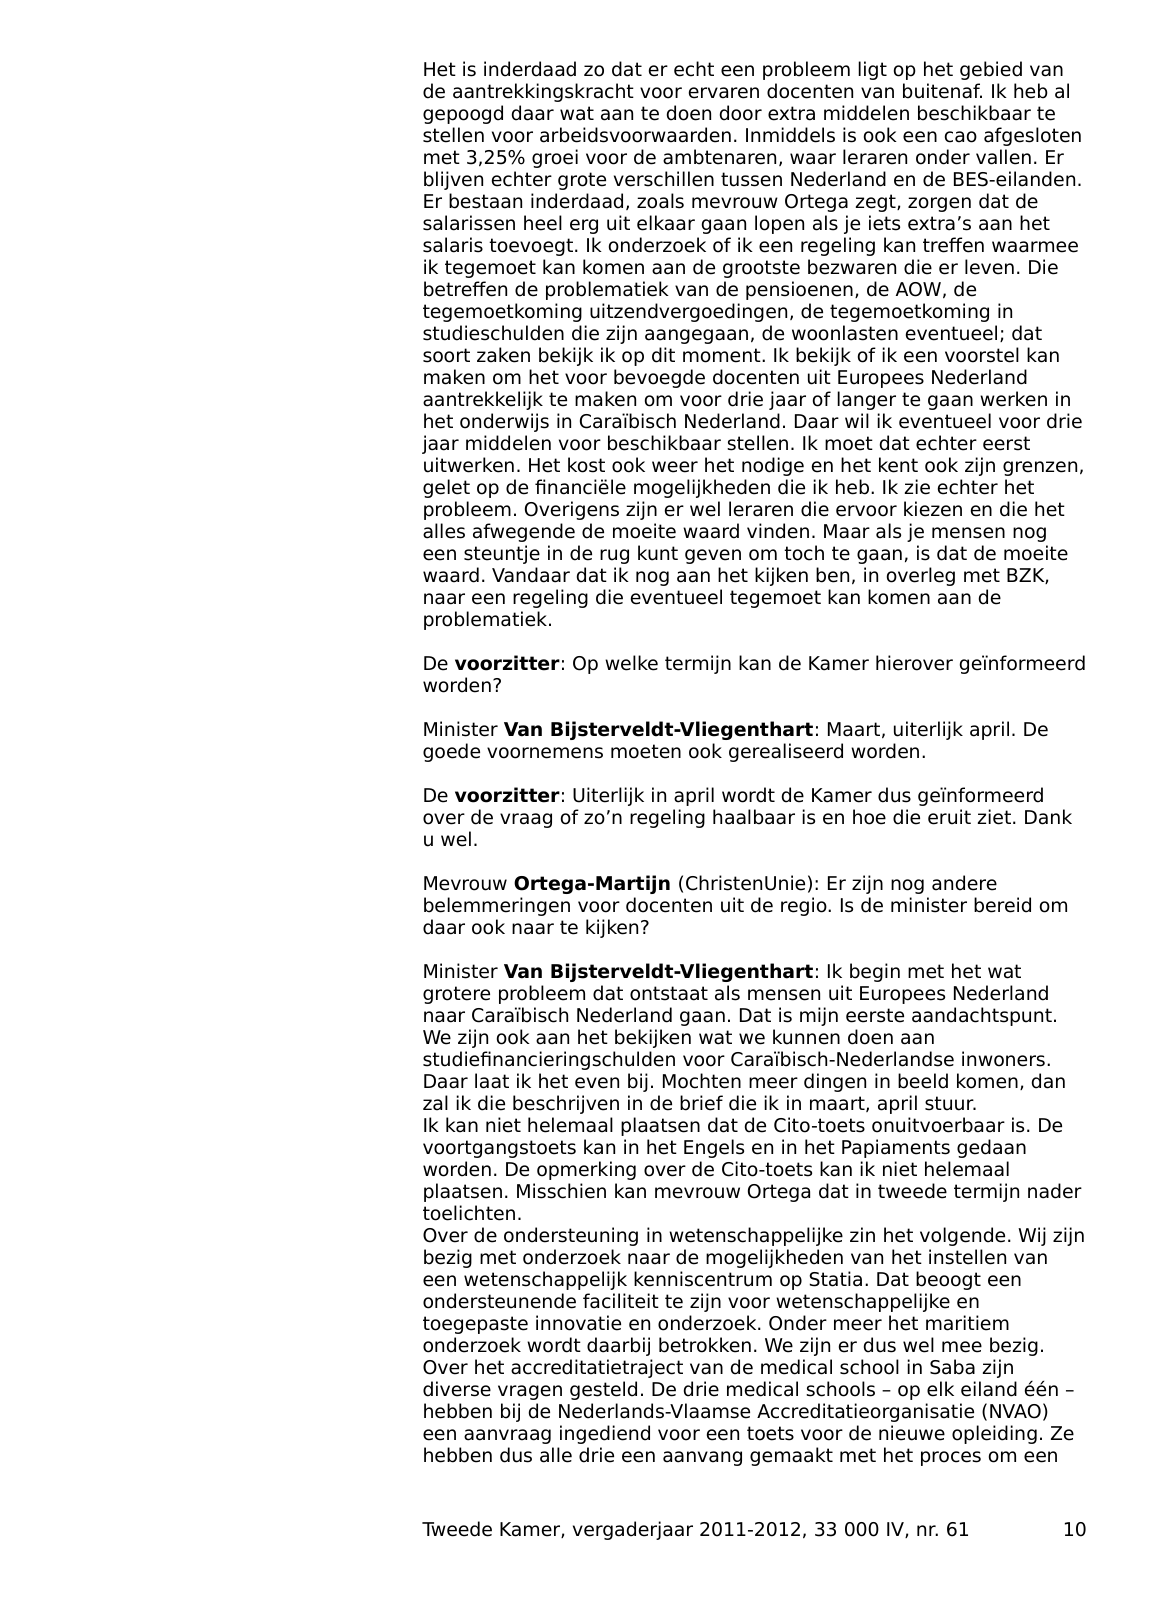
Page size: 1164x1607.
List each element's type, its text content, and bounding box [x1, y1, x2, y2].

text De voorzitter: Uiterlijk in april wordt de Kamer dus geïnformeerd over de vraag of zo’n regeling haalbaar is en hoe die eruit ziet. Dank u wel. [422, 785, 1087, 851]
text Mevrouw Ortega-Martijn (ChristenUnie): Er zijn nog andere belemmeringen voor docenten uit de regio. Is de minister bereid om daar ook naar te kijken? [422, 873, 1087, 939]
text Ik kan niet helemaal plaatsen dat de Cito-toets onuitvoerbaar is. De voortgangstoets kan in het Engels en in het Papiaments gedaan worden. De opmerking over de Cito-toets kan ik niet helemaal plaatsen. Misschien kan mevrouw Ortega dat in tweede termijn nader toelichten. [422, 1115, 1087, 1225]
text Minister Van Bijsterveldt-Vliegenthart: Ik begin met het wat grotere probleem dat ontstaat als mensen uit Europees Nederland naar Caraïbisch Nederland gaan. Dat is mijn eerste aandachtspunt. We zijn ook aan het bekijken wat we kunnen doen aan studiefinancieringschulden voor Caraïbisch-Nederlandse inwoners. Daar laat ik het even bij. Mochten meer dingen in beeld komen, dan zal ik die beschrijven in de brief die ik in maart, april stuur. [422, 961, 1087, 1115]
text De voorzitter: Op welke termijn kan de Kamer hierover geïnformeerd worden? [422, 653, 1087, 697]
text Het is inderdaad zo dat er echt een probleem ligt op het gebied van de aantrekkingskracht voor ervaren docenten van buitenaf. Ik heb al gepoogd daar wat aan te doen door extra middelen beschikbaar te stellen voor arbeidsvoorwaarden. Inmiddels is ook een cao afgesloten met 3,25% groei voor de ambtenaren, waar leraren onder vallen. Er blijven echter grote verschillen tussen Nederland en de BES-eilanden. Er bestaan inderdaad, zoals mevrouw Ortega zegt, zorgen dat de salarissen heel erg uit elkaar gaan lopen als je iets extra’s aan het salaris toevoegt. Ik onderzoek of ik een regeling kan treffen waarmee ik tegemoet kan komen aan de grootste bezwaren die er leven. Die betreffen de problematiek van de pensioenen, de AOW, de tegemoetkoming uitzendvergoedingen, de tegemoetkoming in studieschulden die zijn aangegaan, de woonlasten eventueel; dat soort zaken bekijk ik op dit moment. Ik bekijk of ik een voorstel kan maken om het voor bevoegde docenten uit Europees Nederland aantrekkelijk te maken om voor drie jaar of langer te gaan werken in het onderwijs in Caraïbisch Nederland. Daar wil ik eventueel voor drie jaar middelen voor beschikbaar stellen. Ik moet dat echter eerst uitwerken. Het kost ook weer het nodige en het kent ook zijn grenzen, gelet op de financiële mogelijkheden die ik heb. Ik zie echter het probleem. Overigens zijn er wel leraren die ervoor kiezen en die het alles afwegende de moeite waard vinden. Maar als je mensen nog een steuntje in de rug kunt geven om toch te gaan, is dat de moeite waard. Vandaar dat ik nog aan het kijken ben, in overleg met BZK, naar een regeling die eventueel tegemoet kan komen aan de problematiek. [422, 59, 1087, 631]
text Over het accreditatietraject van de medical school in Saba zijn diverse vragen gesteld. De drie medical schools – op elk eiland één – hebben bij de Nederlands-Vlaamse Accreditatieorganisatie (NVAO) een aanvraag ingediend voor een toets voor de nieuwe opleiding. Ze hebben dus alle drie een aanvang gemaakt met het proces om een [422, 1357, 1087, 1467]
text Over de ondersteuning in wetenschappelijke zin het volgende. Wij zijn bezig met onderzoek naar de mogelijkheden van het instellen van een wetenschappelijk kenniscentrum op Statia. Dat beoogt een ondersteunende faciliteit te zijn voor wetenschappelijke en toegepaste innovatie en onderzoek. Onder meer het maritiem onderzoek wordt daarbij betrokken. We zijn er dus wel mee bezig. [422, 1225, 1087, 1357]
text Minister Van Bijsterveldt-Vliegenthart: Maart, uiterlijk april. De goede voornemens moeten ook gerealiseerd worden. [422, 719, 1087, 763]
